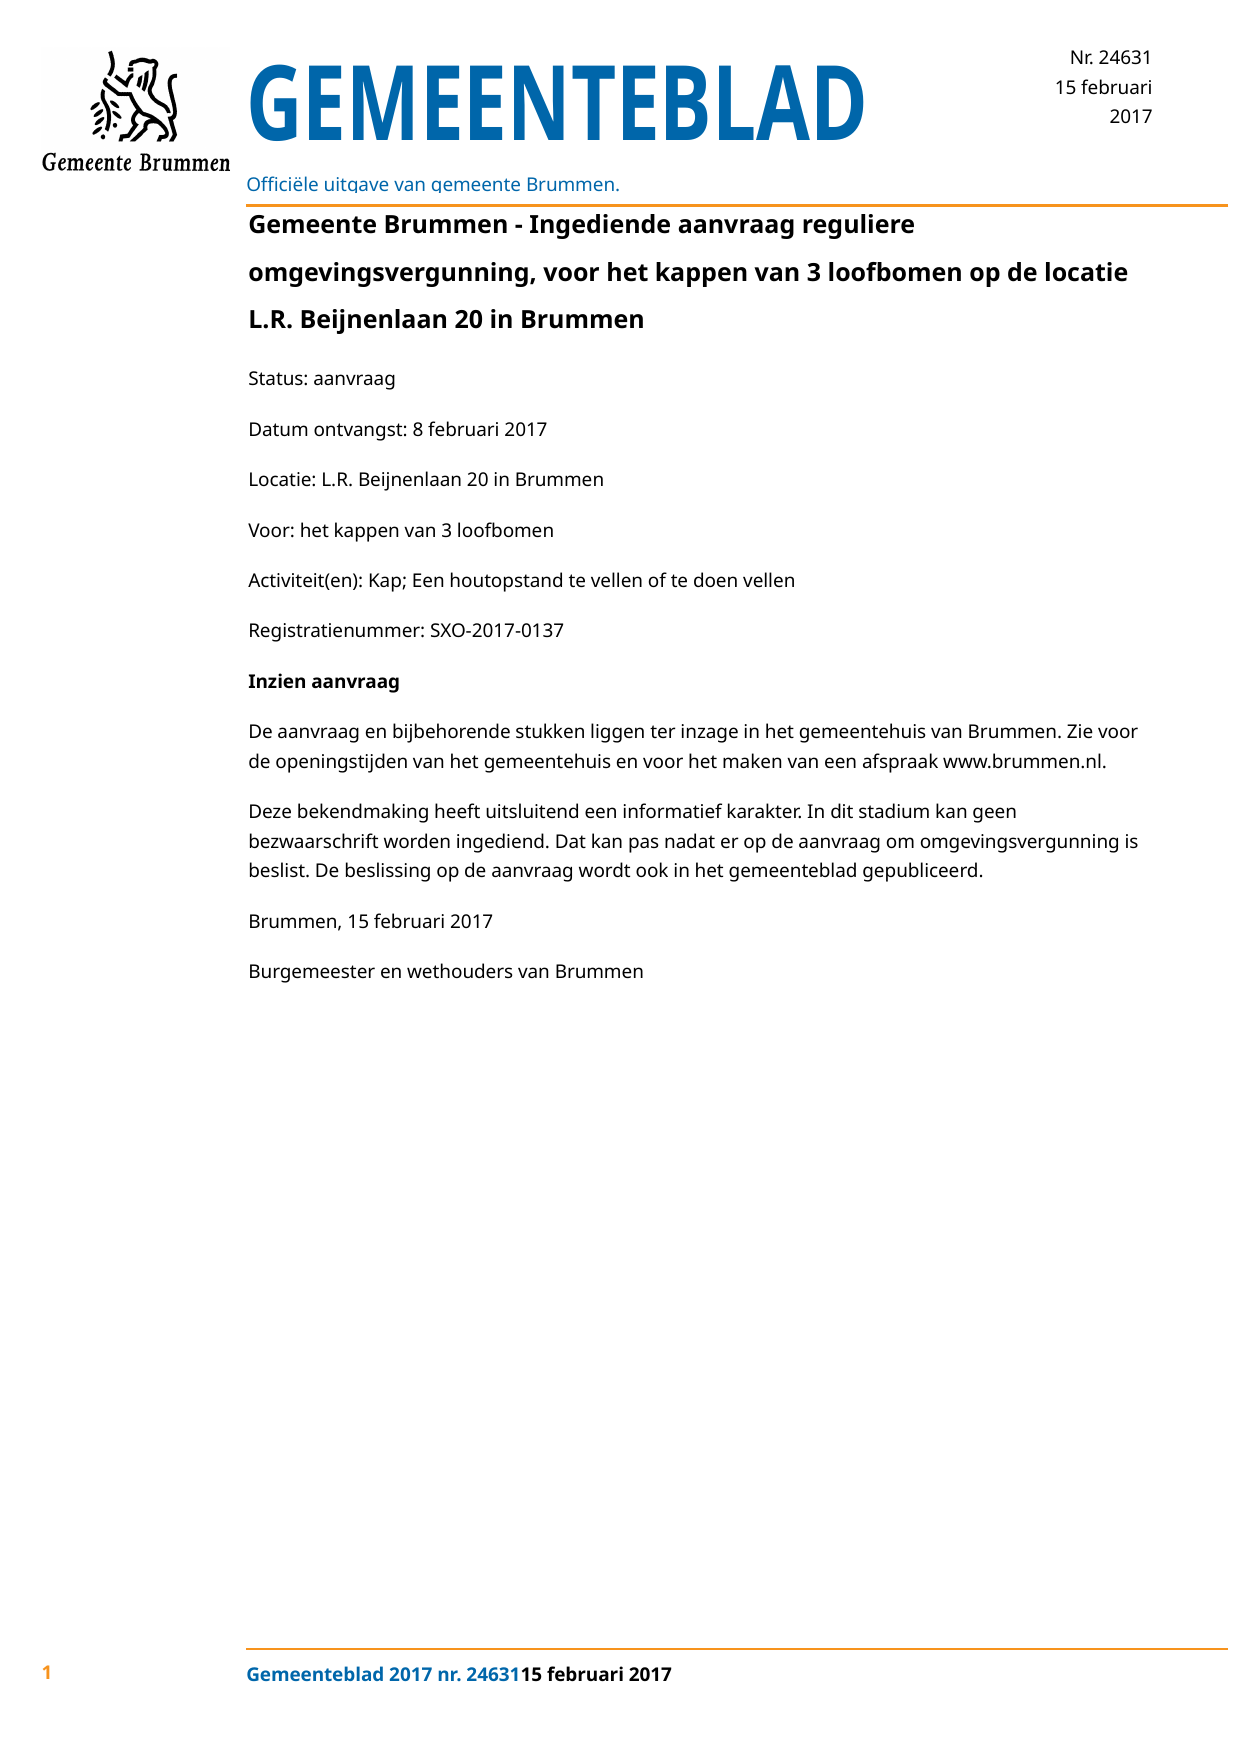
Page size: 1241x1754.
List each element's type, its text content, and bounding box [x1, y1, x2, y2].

text Activiteit(en): Kap; Een houtopstand te vellen of te doen vellen [248, 567, 1152, 593]
picture [41, 47, 231, 172]
text Inzien aanvraag [248, 668, 1152, 694]
text Locatie: L.R. Beijnenlaan 20 in Brummen [248, 466, 1152, 492]
text Voor: het kappen van 3 loofbomen [248, 517, 1152, 542]
text Status: aanvraag [248, 366, 1152, 391]
text Brummen, 15 februari 2017 [248, 908, 1152, 934]
text De aanvraag en bijbehorende stukken liggen ter inzage in het gemeentehuis van Brummen. Zie voor de openingstijden van het gemeentehuis en voor het maken van een afspraak www.brummen.nl. [248, 718, 1152, 774]
text Gemeente Brummen - Ingediende aanvraag reguliere omgevingsvergunning, voor het kappen van 3 loofbomen op de locatie L.R. Beijnenlaan 20 in Brummen [248, 207, 1152, 336]
text Deze bekendmaking heeft uitsluitend een informatief karakter. In dit stadium kan geen bezwaarschrift worden ingediend. Dat kan pas nadat er op de aanvraag om omgevingsvergunning is beslist. De beslissing op de aanvraag wordt ook in het gemeenteblad gepubliceerd. [248, 798, 1152, 883]
text Registratienummer: SXO-2017-0137 [248, 618, 1152, 643]
text Datum ontvangst: 8 februari 2017 [248, 416, 1152, 442]
text Burgemeester en wethouders van Brummen [248, 958, 1152, 984]
